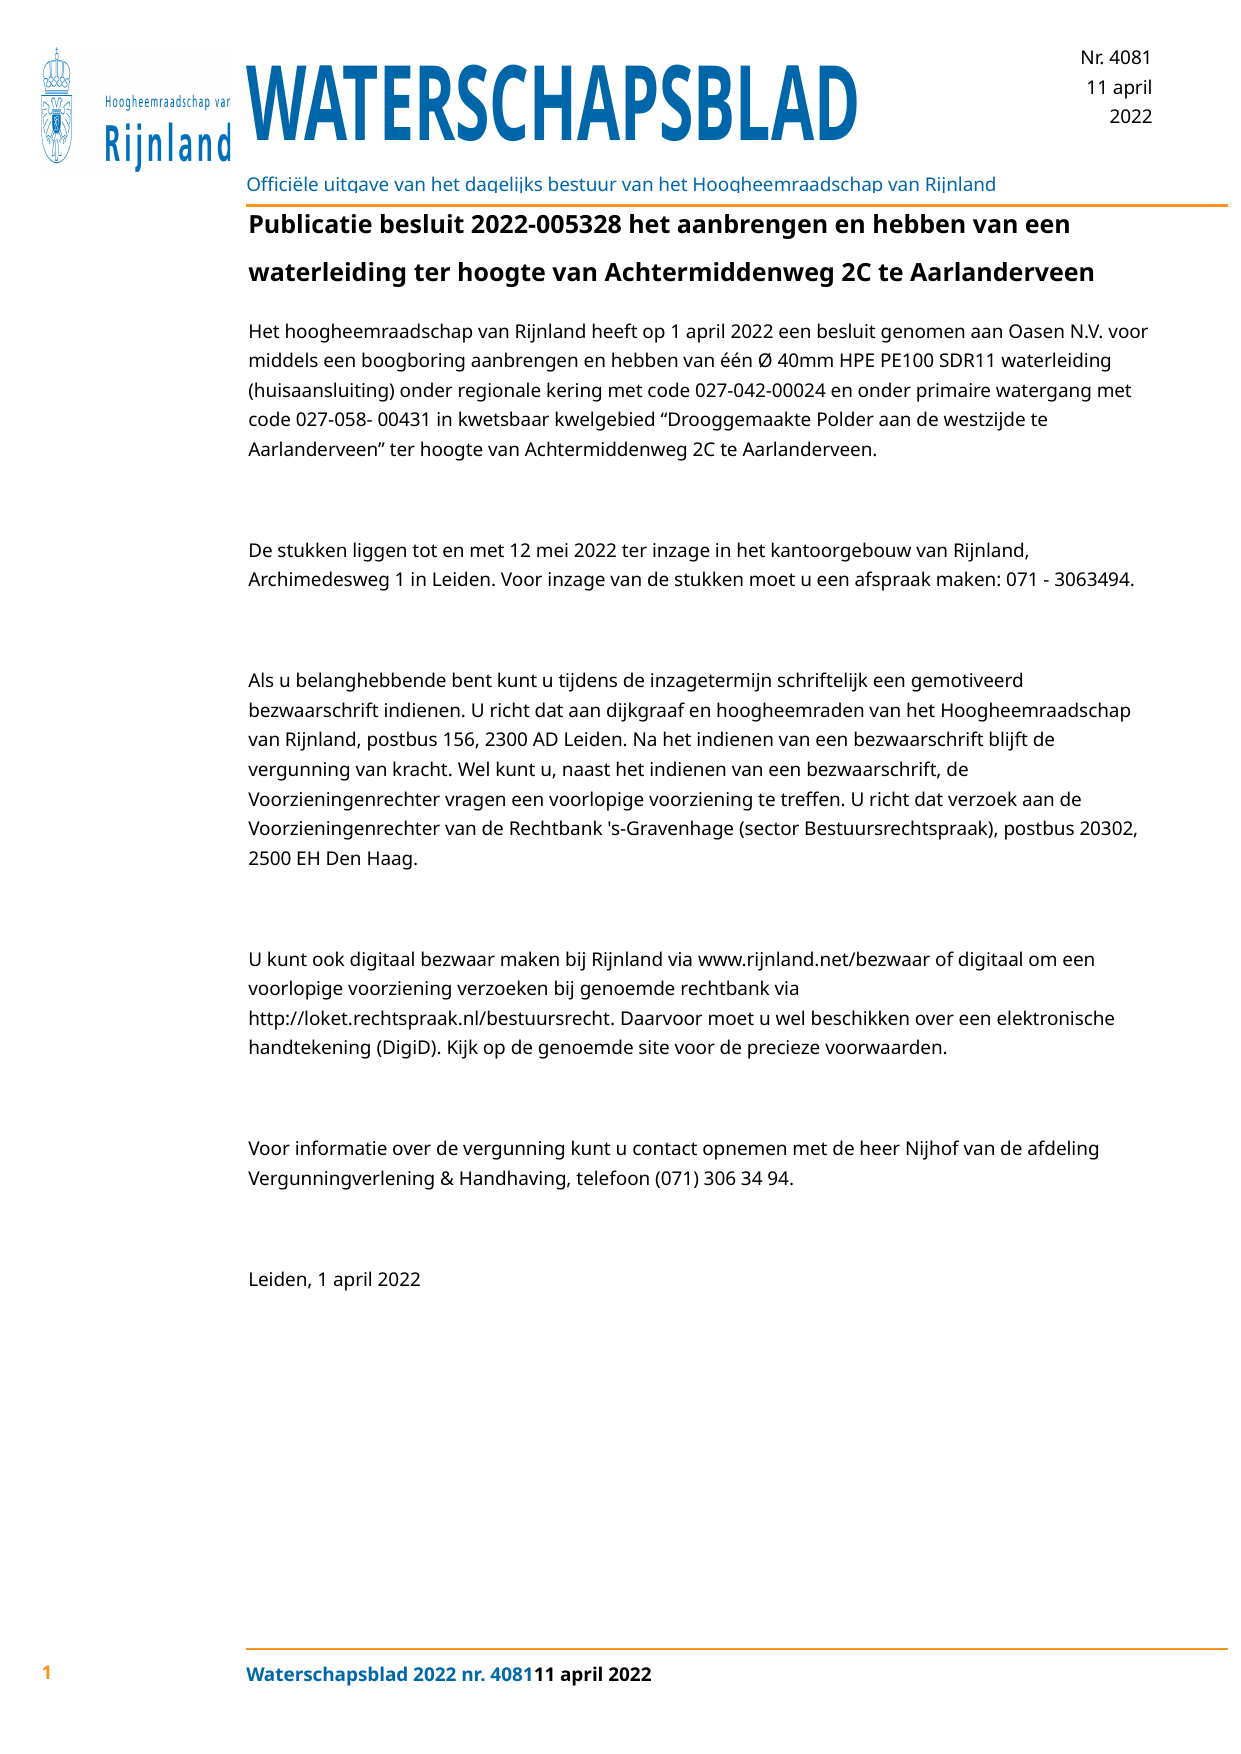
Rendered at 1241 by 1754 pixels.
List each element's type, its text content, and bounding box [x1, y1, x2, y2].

text Voor informatie over de vergunning kunt u contact opnemen met de heer Nijhof van de afdeling Vergunningverlening & Handhaving, telefoon (071) 306 34 94. [248, 1135, 1152, 1191]
text Publicatie besluit 2022-005328 het aanbrengen en hebben van een waterleiding ter hoogte van Achtermiddenweg 2C te Aarlanderveen [248, 207, 1152, 288]
text Als u belanghebbende bent kunt u tijdens de inzagetermijn schriftelijk een gemotiveerd bezwaarschrift indienen. U richt dat aan dijkgraaf en hoogheemraden van het Hoogheemraadschap van Rijnland, postbus 156, 2300 AD Leiden. Na het indienen van een bezwaarschrift blijft de vergunning van kracht. Wel kunt u, naast het indienen van een bezwaarschrift, de Voorzieningenrechter vragen een voorlopige voorziening te treffen. U richt dat verzoek aan de Voorzieningenrechter van de Rechtbank 's-Gravenhage (sector Bestuursrechtspraak), postbus 20302, 2500 EH Den Haag. [248, 667, 1152, 871]
text Het hoogheemraadschap van Rijnland heeft op 1 april 2022 een besluit genomen aan Oasen N.V. voor middels een boogboring aanbrengen en hebben van één Ø 40mm HPE PE100 SDR11 waterleiding (huisaansluiting) onder regionale kering met code 027-042-00024 en onder primaire watergang met code 027-058- 00431 in kwetsbaar kwelgebied “Drooggemaakte Polder aan de westzijde te Aarlanderveen” ter hoogte van Achtermiddenweg 2C te Aarlanderveen. [248, 318, 1152, 462]
text De stukken liggen tot en met 12 mei 2022 ter inzage in het kantoorgebouw van Rijnland, Archimedesweg 1 in Leiden. Voor inzage van de stukken moet u een afspraak maken: 071 - 3063494. [248, 537, 1152, 592]
text U kunt ook digitaal bezwaar maken bij Rijnland via www.rijnland.net/bezwaar of digitaal om een voorlopige voorziening verzoeken bij genoemde rechtbank via http://loket.rechtspraak.nl/bestuursrecht. Daarvoor moet u wel beschikken over een elektronische handtekening (DigiD). Kijk op de genoemde site voor de precieze voorwaarden. [248, 946, 1152, 1060]
picture [41, 47, 231, 172]
text Leiden, 1 april 2022 [248, 1266, 1152, 1292]
